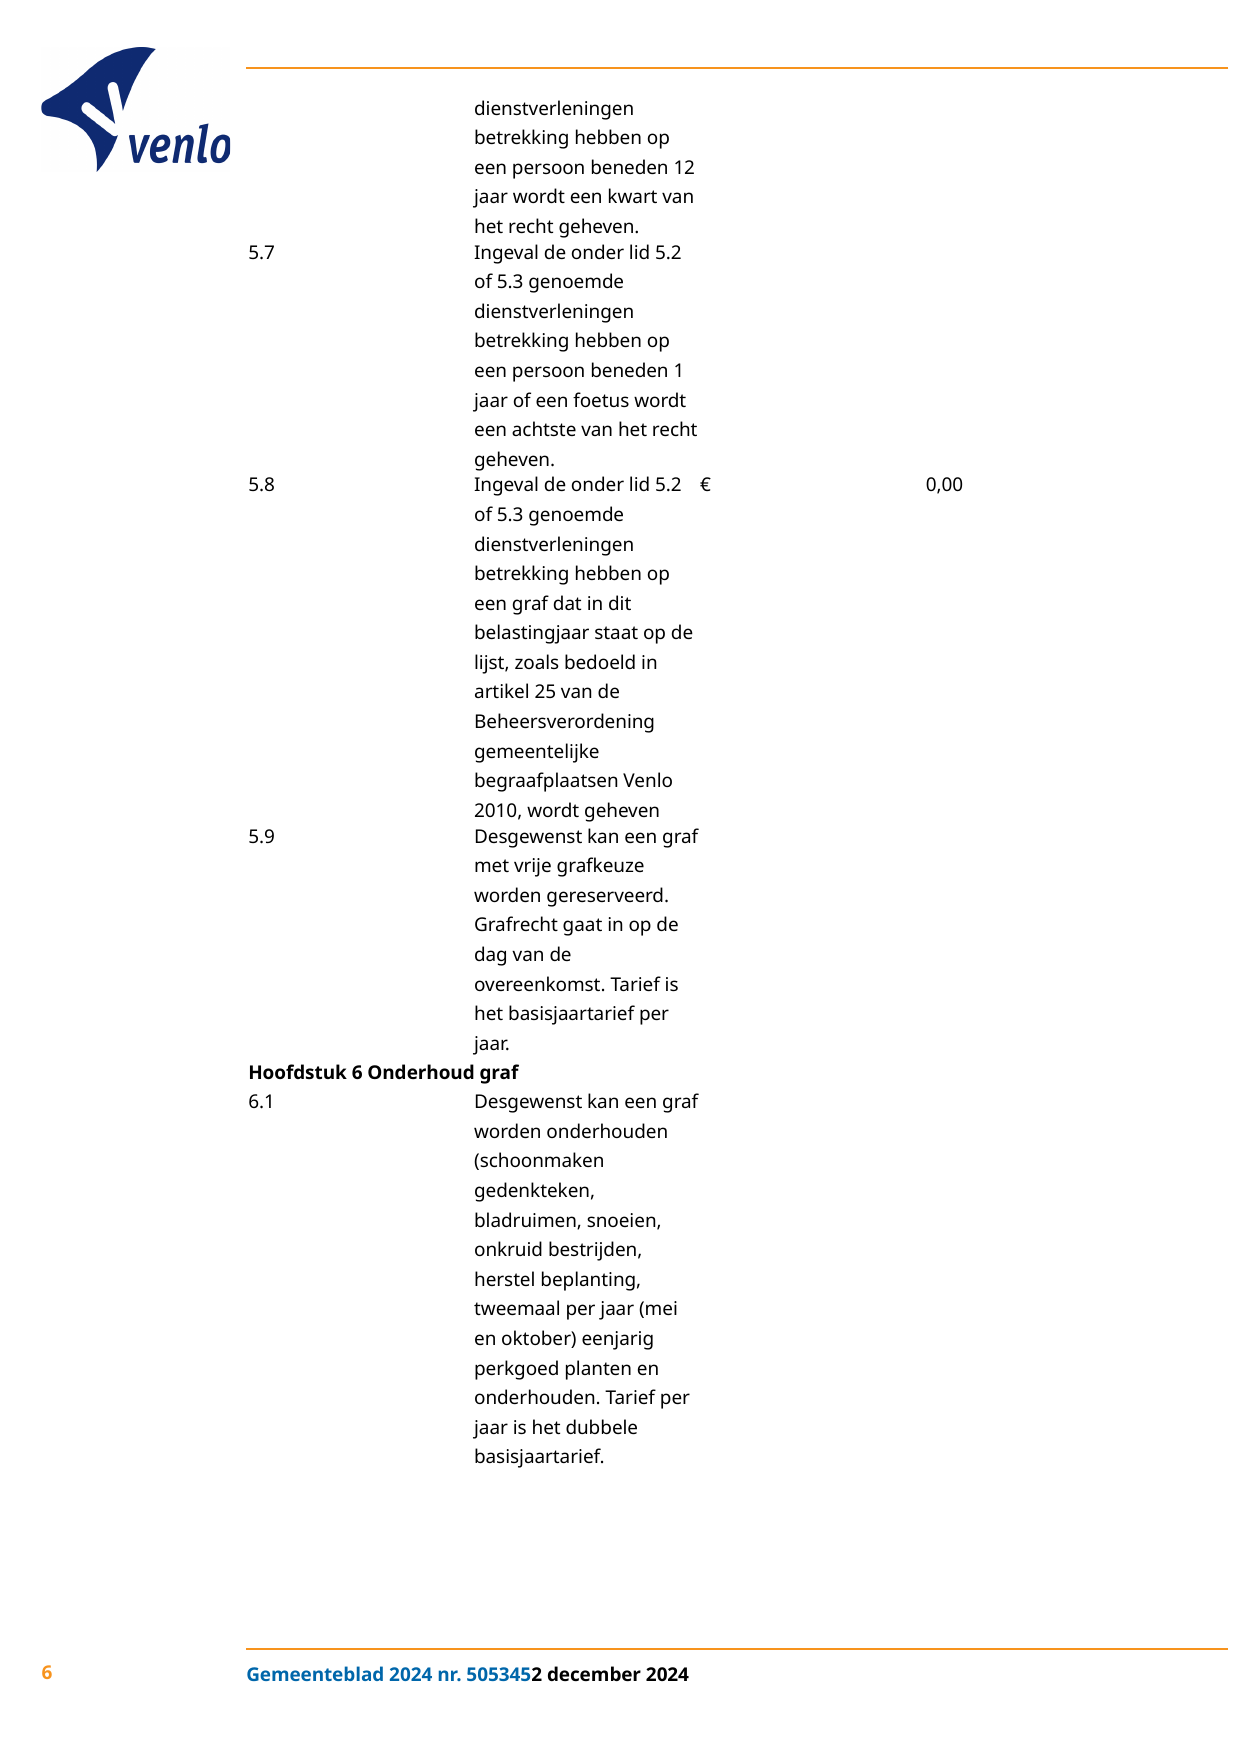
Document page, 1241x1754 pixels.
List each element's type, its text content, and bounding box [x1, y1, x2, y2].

table_cell Desgewenst kan een graf met vrije grafkeuze worden gereserveerd. Grafrecht gaat in op de dag van de overeenkomst. Tarief is het basisjaartarief per jaar. [474, 823, 700, 1056]
table_cell [926, 239, 1152, 472]
table_header [700, 1089, 926, 1469]
table_header 6.1 [248, 1089, 474, 1469]
table_cell [700, 95, 926, 239]
table_cell € [700, 472, 926, 823]
picture [41, 47, 231, 172]
table_cell 5.8 [248, 472, 474, 823]
table_cell Ingeval de onder lid 5.2 of 5.3 genoemde dienstverleningen betrekking hebben op een graf dat in dit belastingjaar staat op de lijst, zoals bedoeld in artikel 25 van de Beheersverordening gemeentelijke begraafplaatsen Venlo 2010, wordt geheven [474, 472, 700, 823]
table_cell [248, 95, 474, 239]
table_cell 5.7 [248, 239, 474, 472]
table_header [926, 1089, 1152, 1469]
text Hoofdstuk 6 Onderhoud graf [248, 1059, 1152, 1084]
table_cell [926, 95, 1152, 239]
table_cell 0,00 [926, 472, 1152, 823]
table_cell dienstverleningen betrekking hebben op een persoon beneden 12 jaar wordt een kwart van het recht geheven. [474, 95, 700, 239]
table_header Desgewenst kan een graf worden onderhouden (schoonmaken gedenkteken, bladruimen, snoeien, onkruid bestrijden, herstel beplanting, tweemaal per jaar (mei en oktober) eenjarig perkgoed planten en onderhouden. Tarief per jaar is het dubbele basisjaartarief. [474, 1089, 700, 1469]
table_cell [700, 239, 926, 472]
table_cell Ingeval de onder lid 5.2 of 5.3 genoemde dienstverleningen betrekking hebben op een persoon beneden 1 jaar of een foetus wordt een achtste van het recht geheven. [474, 239, 700, 472]
table_cell 5.9 [248, 823, 474, 1056]
table_cell [700, 823, 926, 1056]
table_cell [926, 823, 1152, 1056]
